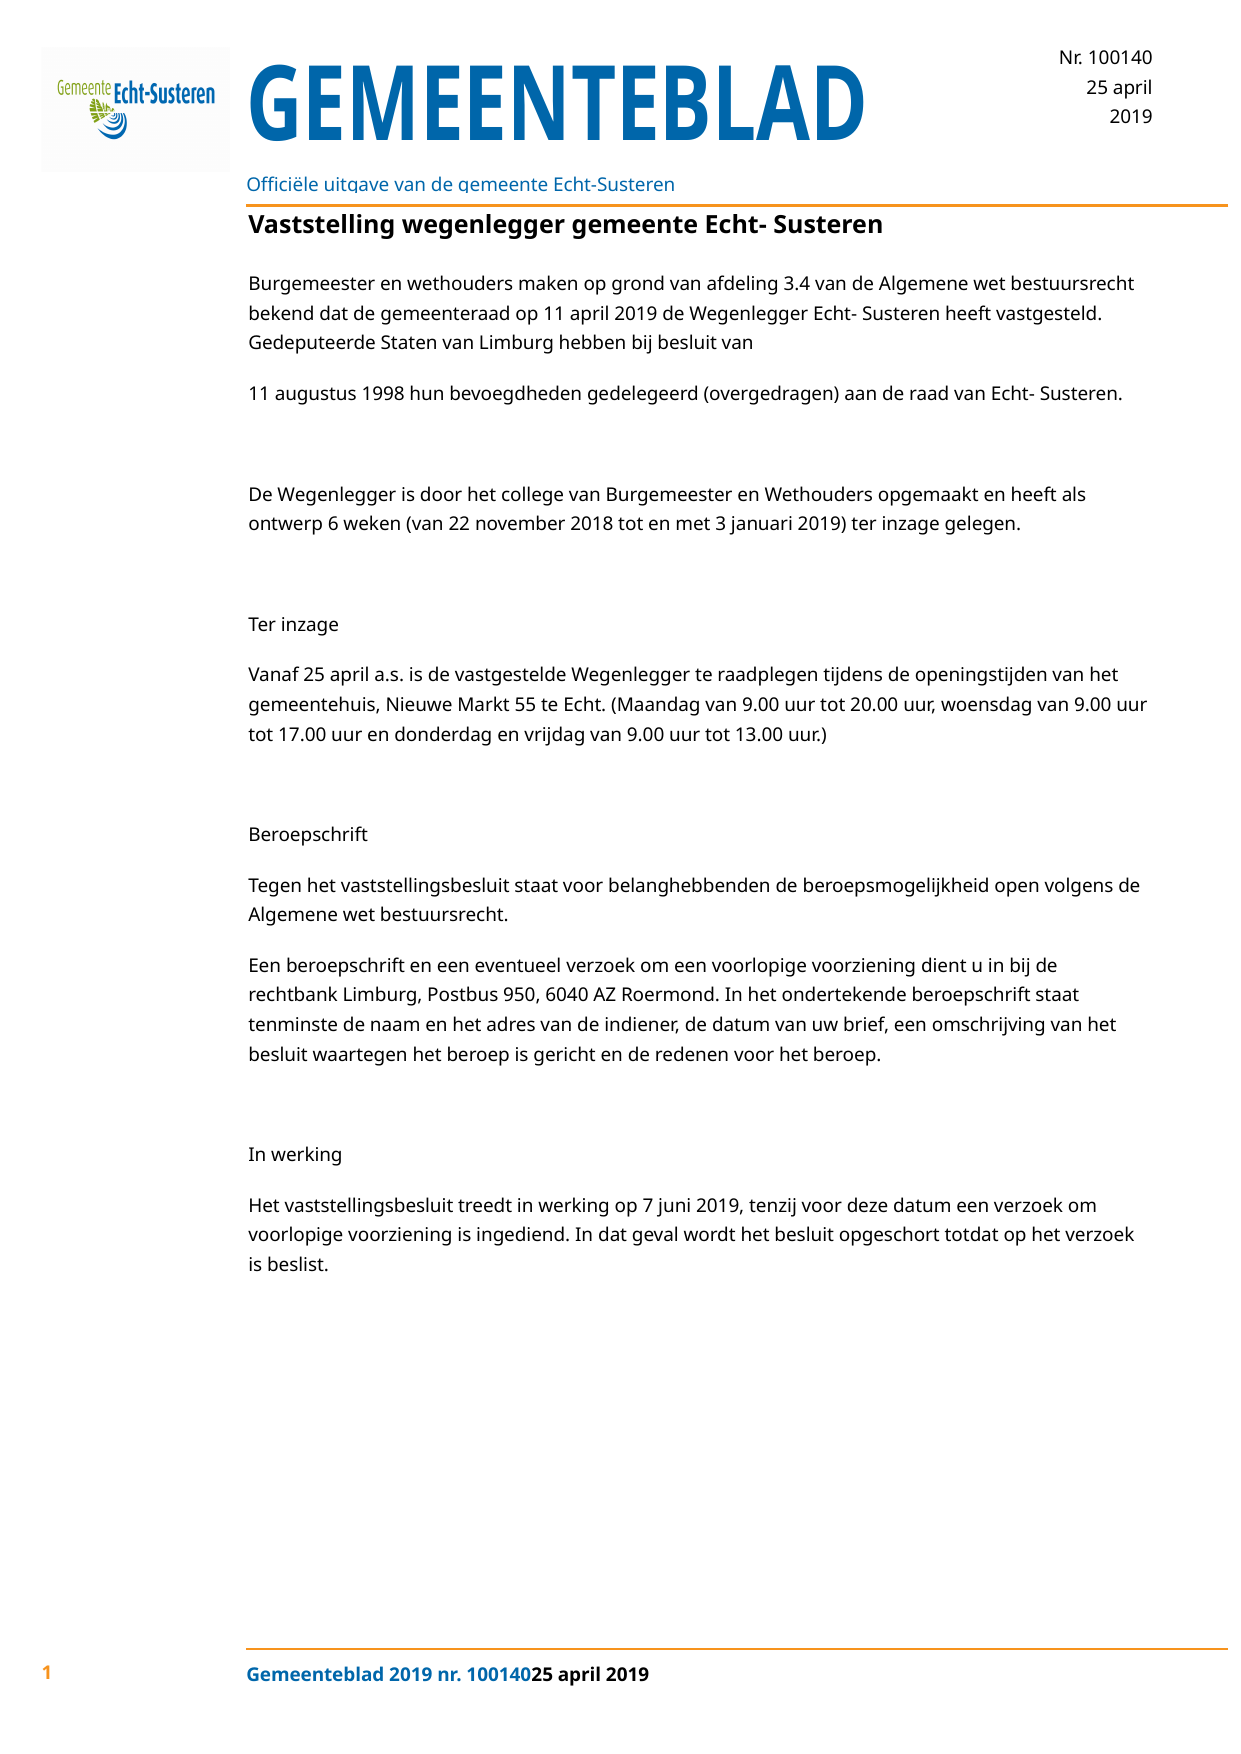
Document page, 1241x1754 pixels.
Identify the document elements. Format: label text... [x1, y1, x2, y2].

text In werking [248, 1142, 1152, 1167]
picture [41, 47, 231, 172]
text Tegen het vaststellingsbesluit staat voor belanghebbenden de beroepsmogelijkheid open volgens de Algemene wet bestuursrecht. [248, 872, 1152, 927]
text Een beroepschrift en een eventueel verzoek om een voorlopige voorziening dient u in bij de rechtbank Limburg, Postbus 950, 6040 AZ Roermond. In het ondertekende beroepschrift staat tenminste de naam en het adres van de indiener, de datum van uw brief, een omschrijving van het besluit waartegen het beroep is gericht en de redenen voor het beroep. [248, 952, 1152, 1066]
text Burgemeester en wethouders maken op grond van afdeling 3.4 van de Algemene wet bestuursrecht bekend dat de gemeenteraad op 11 april 2019 de Wegenlegger Echt- Susteren heeft vastgesteld. Gedeputeerde Staten van Limburg hebben bij besluit van [248, 270, 1152, 355]
text Beroepschrift [248, 822, 1152, 847]
text Het vaststellingsbesluit treedt in werking op 7 juni 2019, tenzij voor deze datum een verzoek om voorlopige voorziening is ingediend. In dat geval wordt het besluit opgeschort totdat op het verzoek is beslist. [248, 1192, 1152, 1277]
text De Wegenlegger is door het college van Burgemeester en Wethouders opgemaakt en heeft als ontwerp 6 weken (van 22 november 2018 tot en met 3 januari 2019) ter inzage gelegen. [248, 481, 1152, 536]
text Vanaf 25 april a.s. is de vastgestelde Wegenlegger te raadplegen tijdens de openingstijden van het gemeentehuis, Nieuwe Markt 55 te Echt. (Maandag van 9.00 uur tot 20.00 uur, woensdag van 9.00 uur tot 17.00 uur en donderdag en vrijdag van 9.00 uur tot 13.00 uur.) [248, 662, 1152, 746]
text Vaststelling wegenlegger gemeente Echt- Susteren [248, 207, 1152, 241]
text 11 augustus 1998 hun bevoegdheden gedelegeerd (overgedragen) aan de raad van Echt- Susteren. [248, 380, 1152, 406]
text Ter inzage [248, 611, 1152, 637]
